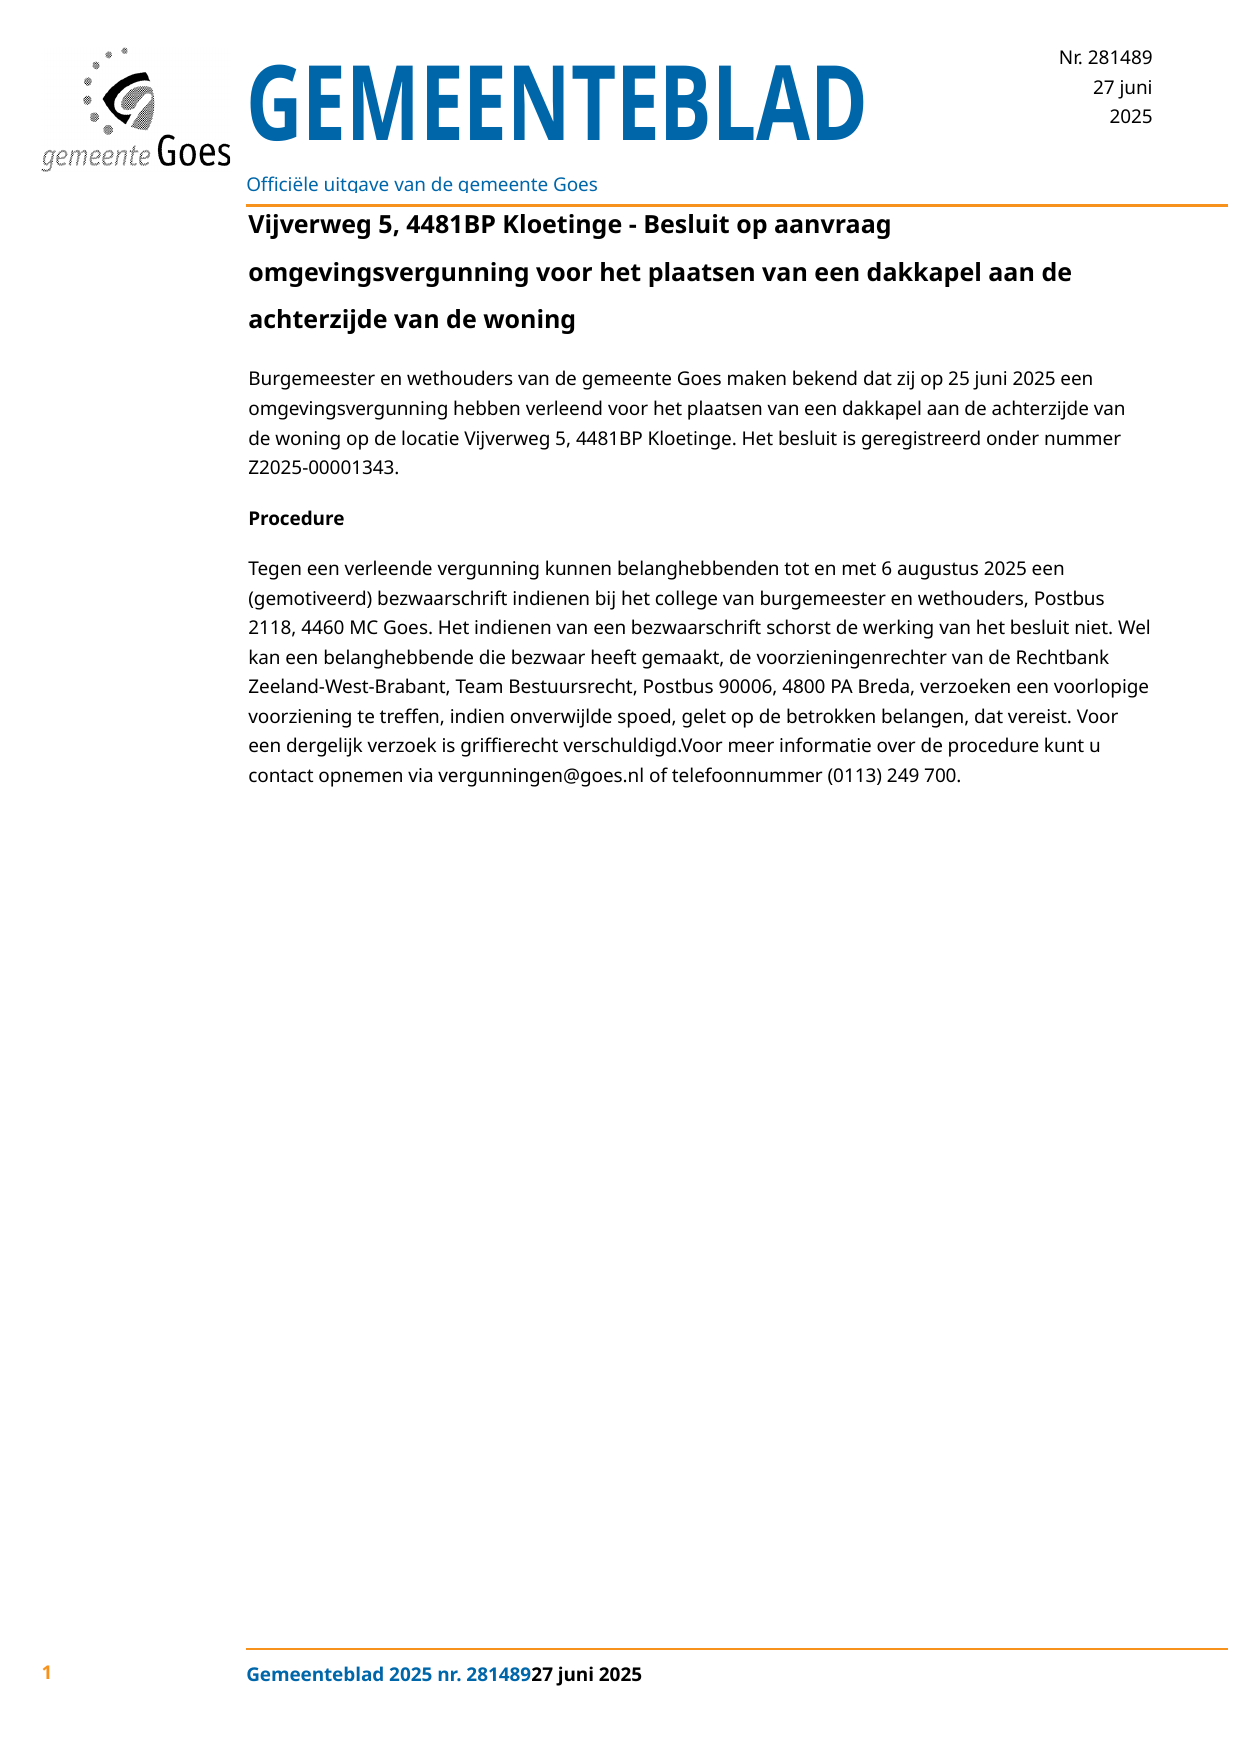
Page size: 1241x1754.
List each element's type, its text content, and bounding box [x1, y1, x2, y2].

text Tegen een verleende vergunning kunnen belanghebbenden tot en met 6 augustus 2025 een (gemotiveerd) bezwaarschrift indienen bij het college van burgemeester en wethouders, Postbus 2118, 4460 MC Goes. Het indienen van een bezwaarschrift schorst de werking van het besluit niet. Wel kan een belanghebbende die bezwaar heeft gemaakt, de voorzieningenrechter van de Rechtbank Zeeland-West-Brabant, Team Bestuursrecht, Postbus 90006, 4800 PA Breda, verzoeken een voorlopige voorziening te treffen, indien onverwijlde spoed, gelet op de betrokken belangen, dat vereist. Voor een dergelijk verzoek is griffierecht verschuldigd.Voor meer informatie over de procedure kunt u contact opnemen via vergunningen@goes.nl of telefoonnummer (0113) 249 700. [248, 555, 1152, 788]
picture [41, 47, 231, 172]
text Vijverweg 5, 4481BP Kloetinge - Besluit op aanvraag omgevingsvergunning voor het plaatsen van een dakkapel aan de achterzijde van de woning [248, 207, 1152, 336]
text Procedure [248, 505, 1152, 530]
text Burgemeester en wethouders van de gemeente Goes maken bekend dat zij op 25 juni 2025 een omgevingsvergunning hebben verleend voor het plaatsen van een dakkapel aan de achterzijde van de woning op de locatie Vijverweg 5, 4481BP Kloetinge. Het besluit is geregistreerd onder nummer Z2025-00001343. [248, 366, 1152, 480]
